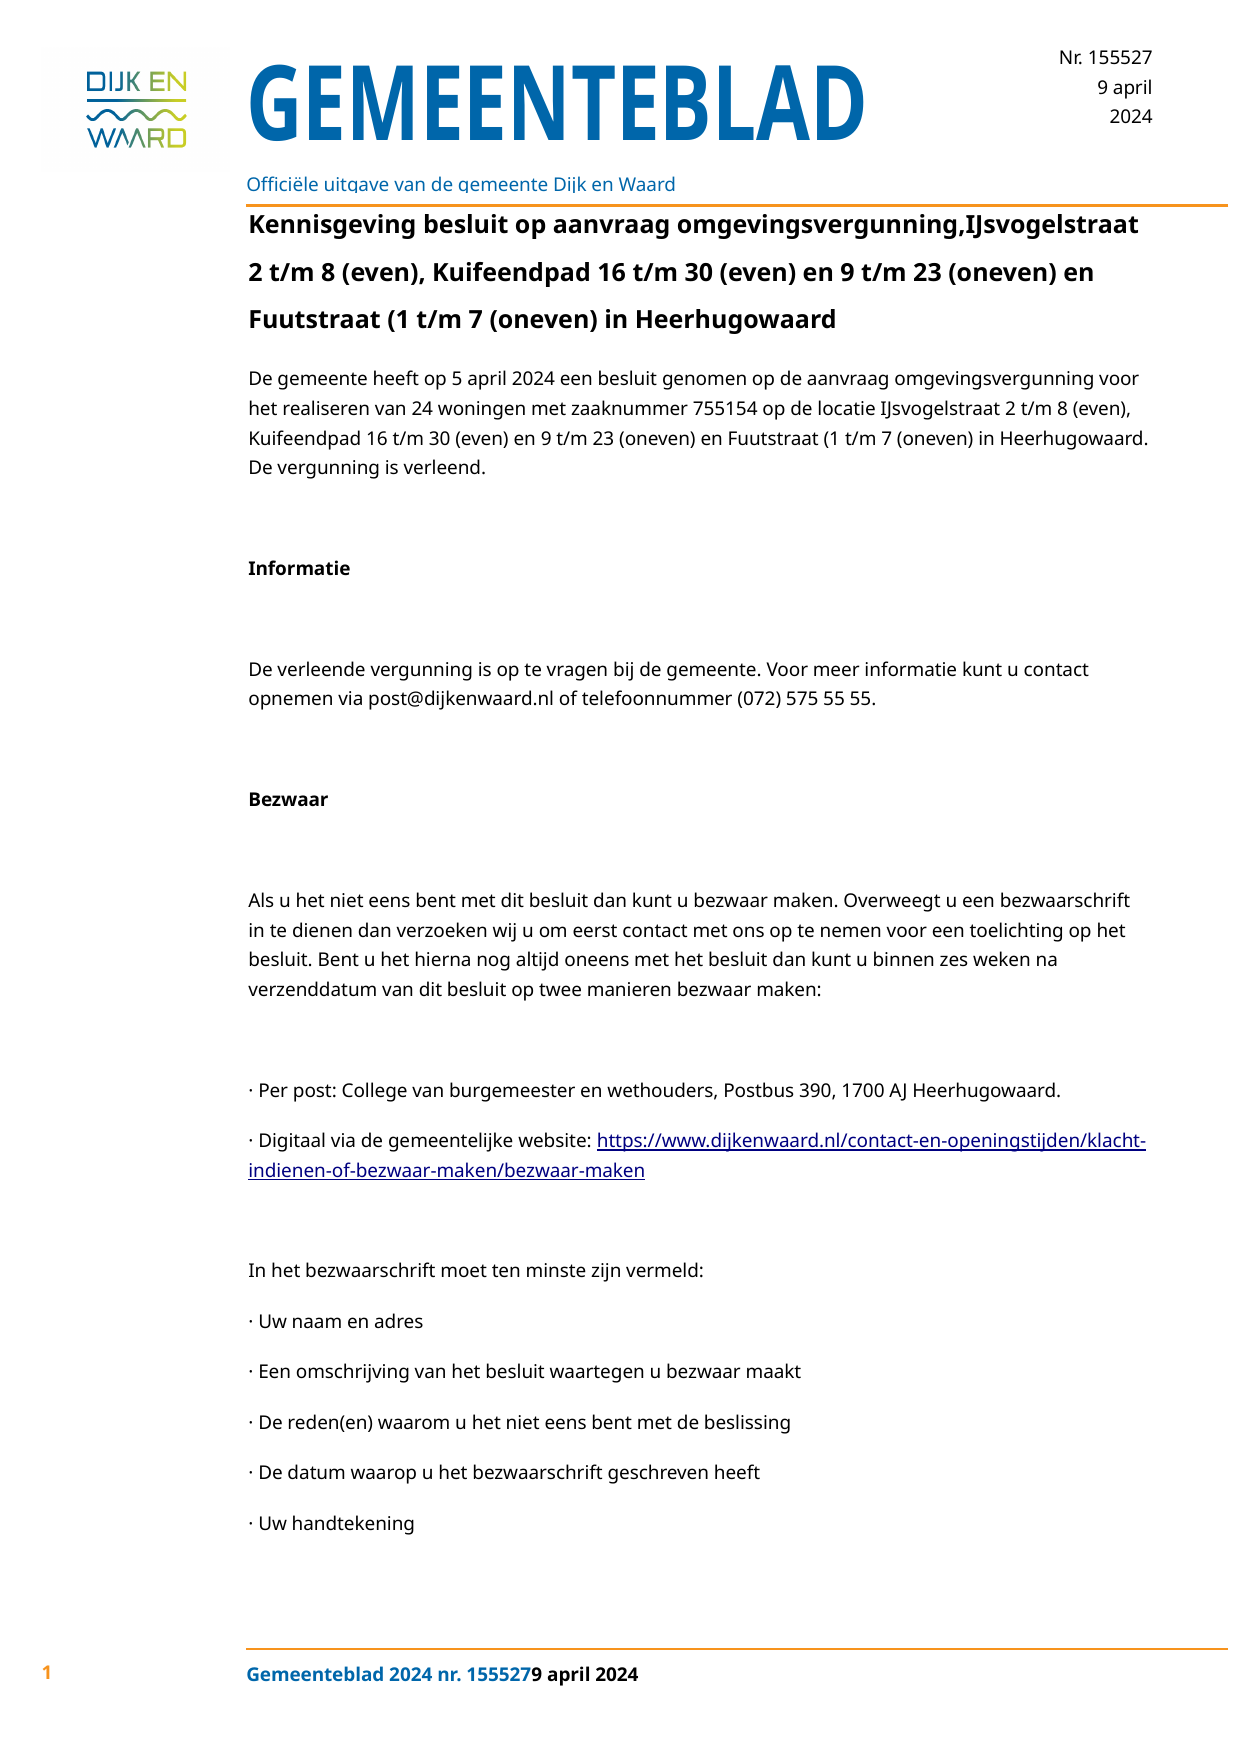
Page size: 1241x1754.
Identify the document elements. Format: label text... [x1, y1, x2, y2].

picture [41, 47, 231, 172]
text · Digitaal via de gemeentelijke website: https://www.dijkenwaard.nl/contact-en-openingstijden/klacht-indienen-of-bezwaar-maken/bezwaar-maken [248, 1127, 1152, 1182]
text · Een omschrijving van het besluit waartegen u bezwaar maakt [248, 1358, 1152, 1384]
text Als u het niet eens bent met dit besluit dan kunt u bezwaar maken. Overweegt u een bezwaarschrift in te dienen dan verzoeken wij u om eerst contact met ons op te nemen voor een toelichting op het besluit. Bent u het hierna nog altijd oneens met het besluit dan kunt u binnen zes weken na verzenddatum van dit besluit op twee manieren bezwaar maken: [248, 887, 1152, 1002]
text Informatie [248, 555, 1152, 581]
text · Uw naam en adres [248, 1308, 1152, 1334]
text De verleende vergunning is op te vragen bij de gemeente. Voor meer informatie kunt u contact opnemen via post@dijkenwaard.nl of telefoonnummer (072) 575 55 55. [248, 656, 1152, 711]
text In het bezwaarschrift moet ten minste zijn vermeld: [248, 1258, 1152, 1283]
text Kennisgeving besluit op aanvraag omgevingsvergunning,IJsvogelstraat 2 t/m 8 (even), Kuifeendpad 16 t/m 30 (even) en 9 t/m 23 (oneven) en Fuutstraat (1 t/m 7 (oneven) in Heerhugowaard [248, 207, 1152, 336]
text Bezwaar [248, 786, 1152, 812]
text · De datum waarop u het bezwaarschrift geschreven heeft [248, 1459, 1152, 1485]
text · Per post: College van burgemeester en wethouders, Postbus 390, 1700 AJ Heerhugowaard. [248, 1077, 1152, 1102]
text · Uw handtekening [248, 1510, 1152, 1535]
text · De reden(en) waarom u het niet eens bent met de beslissing [248, 1409, 1152, 1434]
text De gemeente heeft op 5 april 2024 een besluit genomen op de aanvraag omgevingsvergunning voor het realiseren van 24 woningen met zaaknummer 755154 op de locatie IJsvogelstraat 2 t/m 8 (even), Kuifeendpad 16 t/m 30 (even) en 9 t/m 23 (oneven) en Fuutstraat (1 t/m 7 (oneven) in Heerhugowaard. De vergunning is verleend. [248, 366, 1152, 480]
